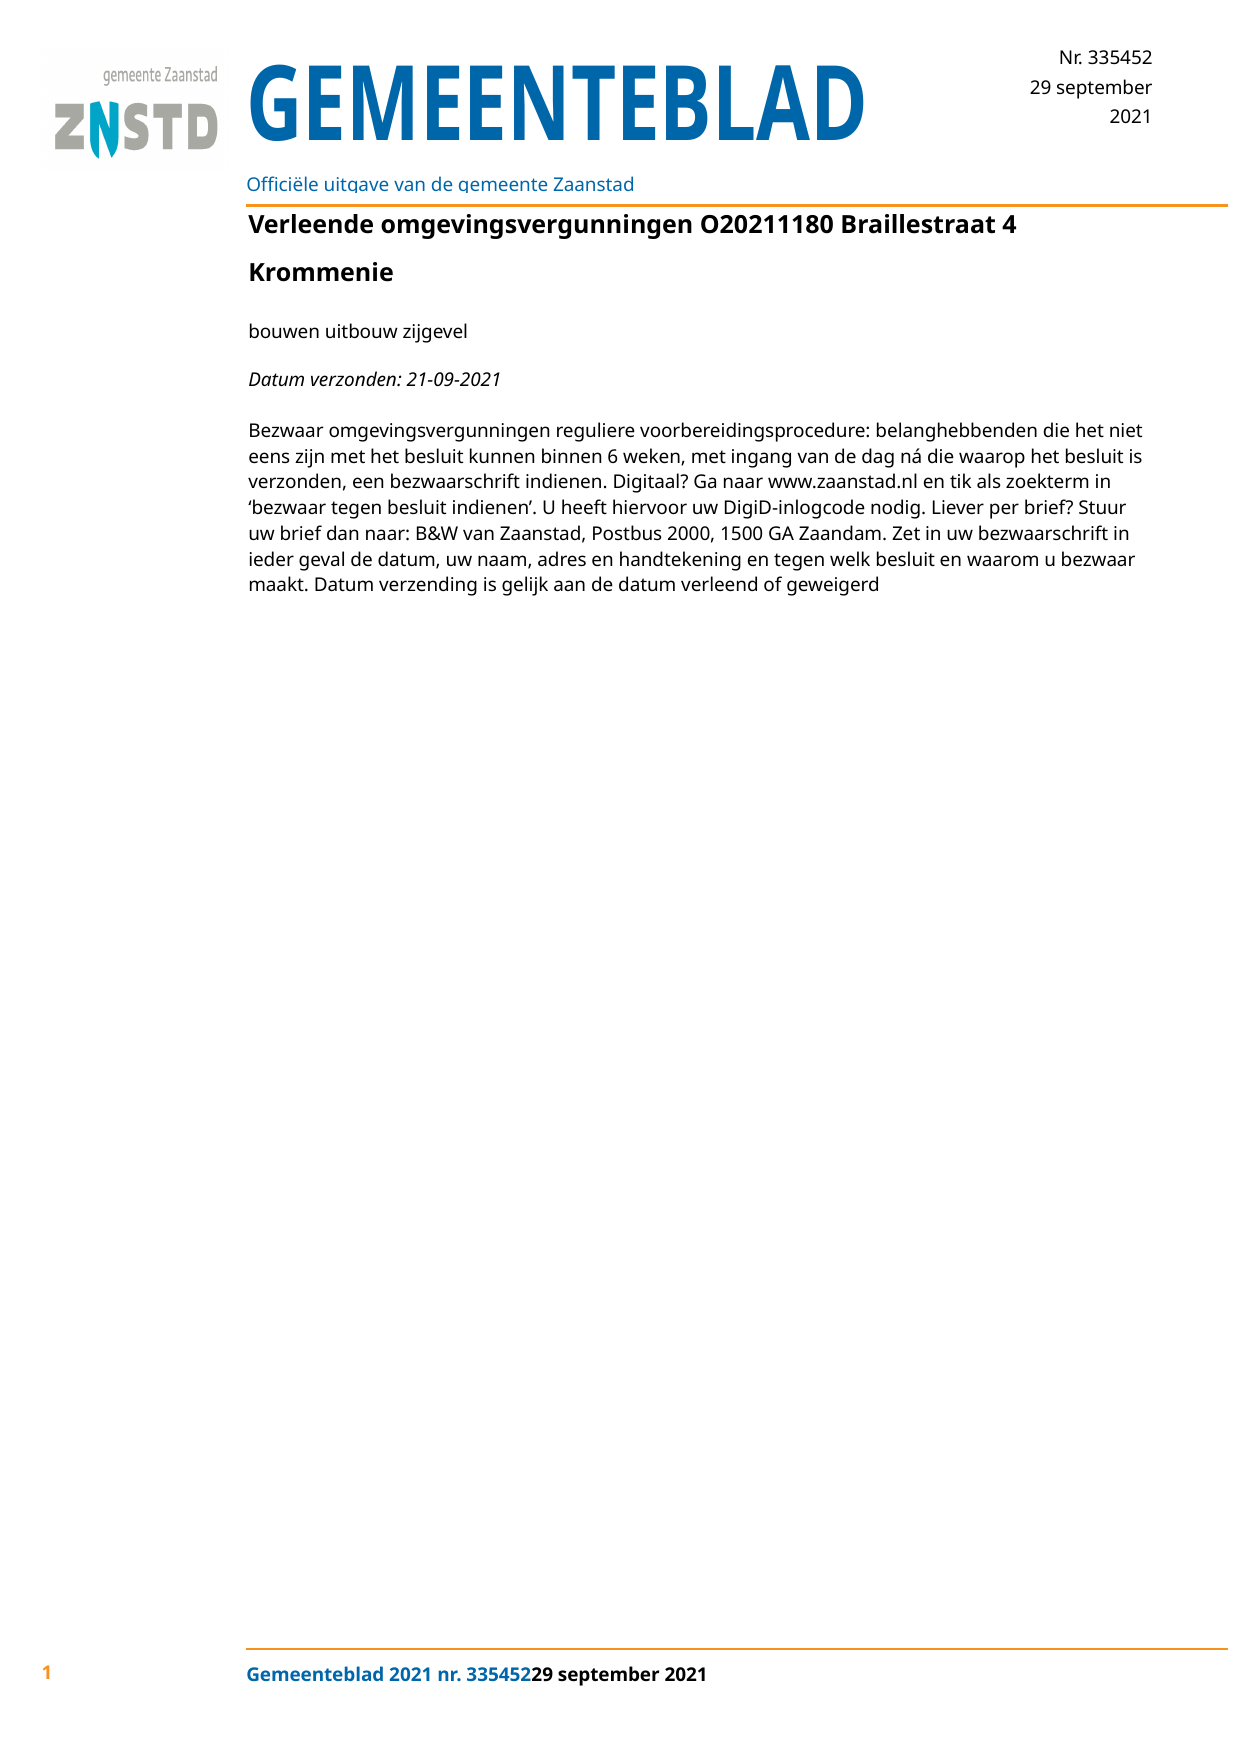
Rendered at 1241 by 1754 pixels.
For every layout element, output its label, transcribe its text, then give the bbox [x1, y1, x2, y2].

text bouwen uitbouw zijgevel [248, 318, 1152, 344]
text Datum verzonden: 21-09-2021 [248, 366, 1152, 391]
picture [41, 47, 231, 172]
text Bezwaar omgevingsvergunningen reguliere voorbereidingsprocedure: belanghebbenden die het niet eens zijn met het besluit kunnen binnen 6 weken, met ingang van de dag ná die waarop het besluit is verzonden, een bezwaarschrift indienen. Digitaal? Ga naar www.zaanstad.nl en tik als zoekterm in ‘bezwaar tegen besluit indienen’. U heeft hiervoor uw DigiD-inlogcode nodig. Liever per brief? Stuur uw brief dan naar: B&W van Zaanstad, Postbus 2000, 1500 GA Zaandam. Zet in uw bezwaarschrift in ieder geval de datum, uw naam, adres en handtekening en tegen welk besluit en waarom u bezwaar maakt. Datum verzending is gelijk aan de datum verleend of geweigerd [248, 417, 1152, 597]
text Verleende omgevingsvergunningen O20211180 Braillestraat 4 Krommenie [248, 207, 1152, 288]
